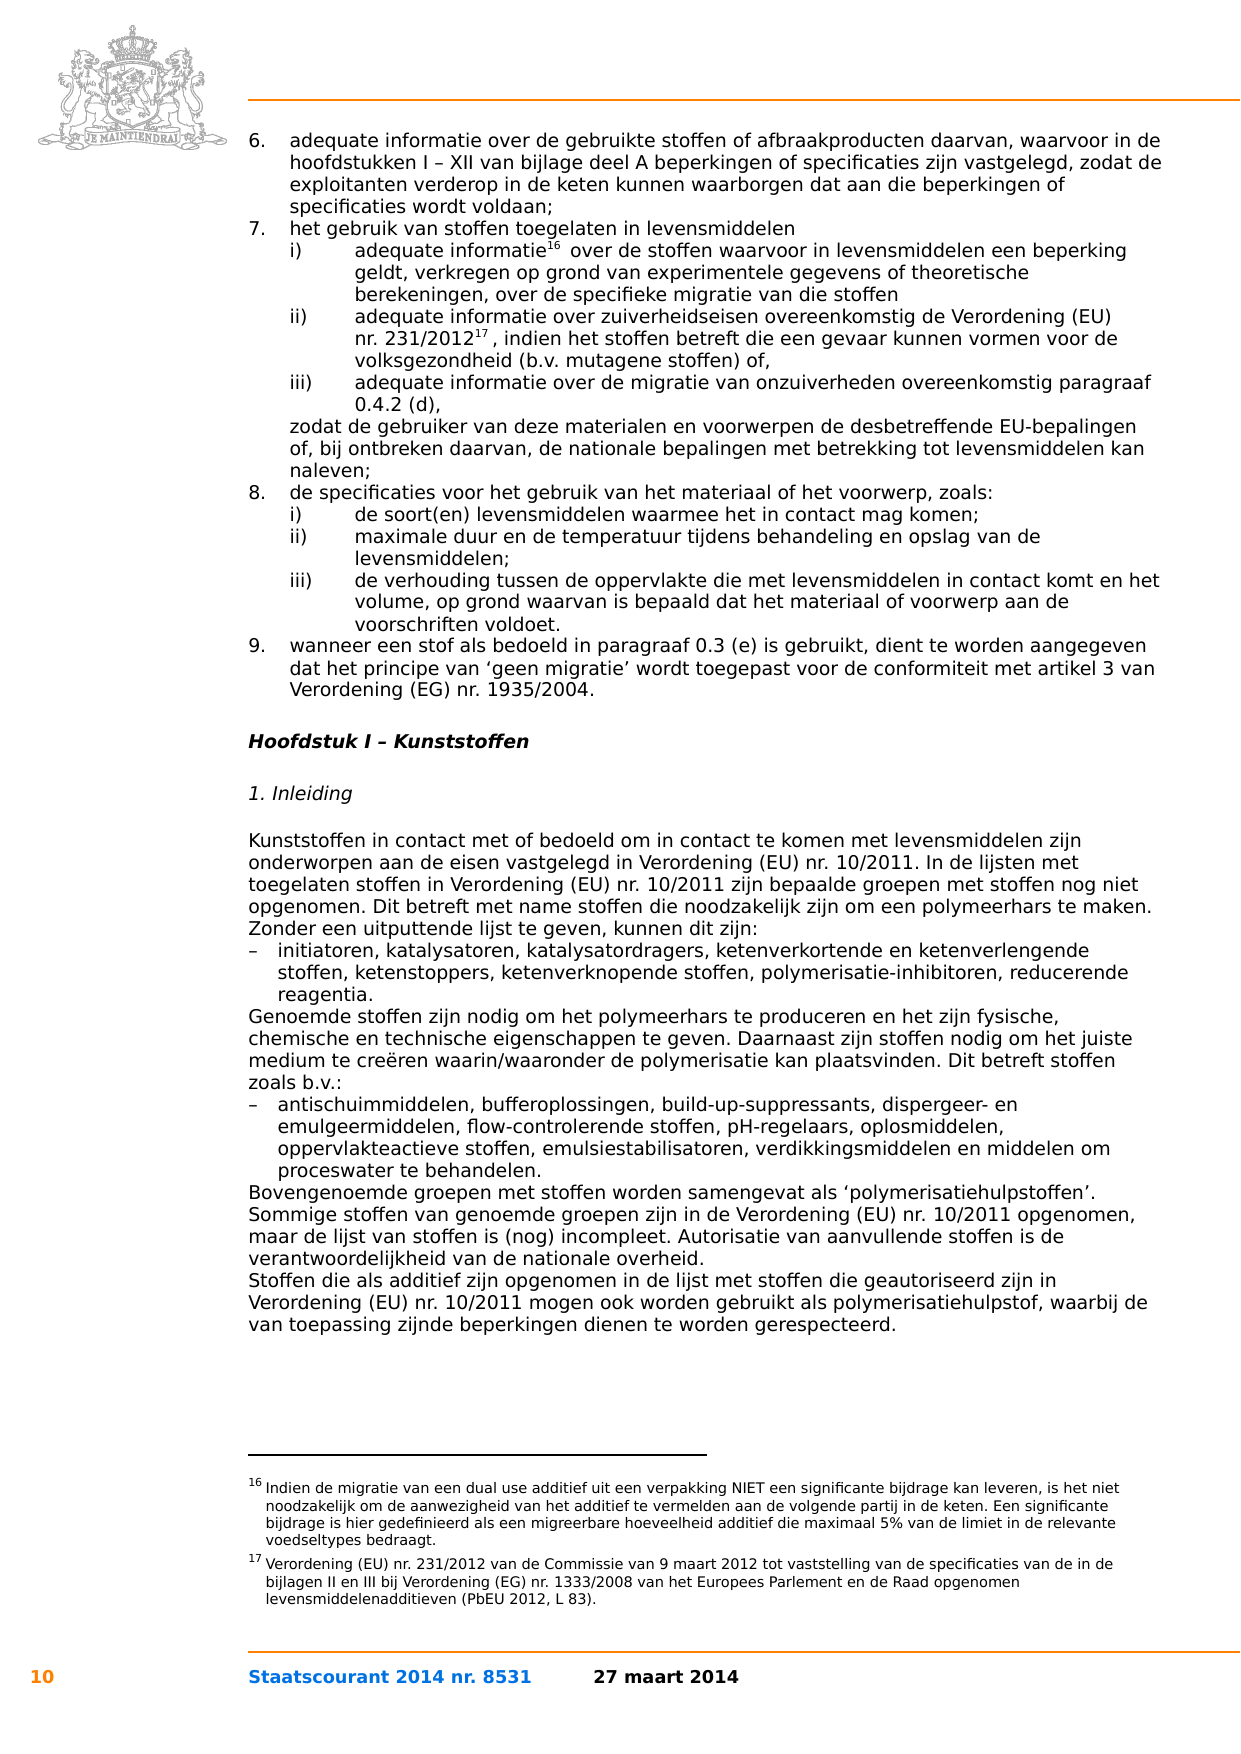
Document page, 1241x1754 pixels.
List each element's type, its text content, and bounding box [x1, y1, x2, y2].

subtitle Hoofdstuk I – Kunststoffen [248, 731, 1163, 753]
text Verordening (EU) nr. 231/2012 van de Commissie van 9 maart 2012 tot vaststelling van de specificaties van de in de bijlagen II en III bij Verordening (EG) nr. 1333/2008 van het Europees Parlement en de Raad opgenomen levensmiddelenadditieven (PbEU 2012, L 83). [248, 1552, 1163, 1608]
text zodat de gebruiker van deze materialen en voorwerpen de desbetreffende EU-bepalingen of, bij ontbreken daarvan, de nationale bepalingen met betrekking tot levensmiddelen kan naleven; [289, 416, 1163, 482]
text iii) adequate informatie over de migratie van onzuiverheden overeenkomstig paragraaf 0.4.2 (d), [289, 372, 1163, 416]
text Genoemde stoffen zijn nodig om het polymeerhars te produceren en het zijn fysische, chemische en technische eigenschappen te geven. Daarnaast zijn stoffen nodig om het juiste medium te creëren waarin/waaronder de polymerisatie kan plaatsvinden. Dit betreft stoffen zoals b.v.: [248, 1006, 1163, 1094]
text i) adequate informatie over de stoffen waarvoor in levensmiddelen een beperking geldt, verkregen op grond van experimentele gegevens of theoretische berekeningen, over de specifieke migratie van die stoffen [289, 240, 1163, 306]
text Kunststoffen in contact met of bedoeld om in contact te komen met levensmiddelen zijn onderworpen aan de eisen vastgelegd in Verordening (EU) nr. 10/2011. In de lijsten met toegelaten stoffen in Verordening (EU) nr. 10/2011 zijn bepaalde groepen met stoffen nog niet opgenomen. Dit betreft met name stoffen die noodzakelijk zijn om een polymeerhars te maken. Zonder een uitputtende lijst te geven, kunnen dit zijn: [248, 830, 1163, 940]
text iii) de verhouding tussen de oppervlakte die met levensmiddelen in contact komt en het volume, op grond waarvan is bepaald dat het materiaal of voorwerp aan de voorschriften voldoet. [289, 569, 1163, 635]
text i) de soort(en) levensmiddelen waarmee het in contact mag komen; [289, 503, 1163, 526]
text – initiatoren, katalysatoren, katalysatordragers, ketenverkortende en ketenverlengende stoffen, ketenstoppers, ketenverknopende stoffen, polymerisatie-inhibitoren, reducerende reagentia. [248, 940, 1163, 1006]
text 9. wanneer een stof als bedoeld in paragraaf 0.3 (e) is gebruikt, dient te worden aangegeven dat het principe van ‘geen migratie’ wordt toegepast voor de conformiteit met artikel 3 van Verordening (EG) nr. 1935/2004. [248, 635, 1163, 701]
subtitle 1. Inleiding [248, 783, 1163, 805]
text Stoffen die als additief zijn opgenomen in de lijst met stoffen die geautoriseerd zijn in Verordening (EU) nr. 10/2011 mogen ook worden gebruikt als polymerisatiehulpstof, waarbij de van toepassing zijnde beperkingen dienen te worden gerespecteerd. [248, 1270, 1163, 1336]
text – antischuimmiddelen, bufferoplossingen, build-up-suppressants, dispergeer- en emulgeermiddelen, flow-controlerende stoffen, pH-regelaars, oplosmiddelen, oppervlakteactieve stoffen, emulsiestabilisatoren, verdikkingsmiddelen en middelen om proceswater te behandelen. [248, 1094, 1163, 1182]
text 7. het gebruik van stoffen toegelaten in levensmiddelen [248, 218, 1163, 240]
text ii) adequate informatie over zuiverheidseisen overeenkomstig de Verordening (EU) nr. 231/2012, indien het stoffen betreft die een gevaar kunnen vormen voor de volksgezondheid (b.v. mutagene stoffen) of, [289, 306, 1163, 372]
text Sommige stoffen van genoemde groepen zijn in de Verordening (EU) nr. 10/2011 opgenomen, maar de lijst van stoffen is (nog) incompleet. Autorisatie van aanvullende stoffen is de verantwoordelijkheid van de nationale overheid. [248, 1204, 1163, 1270]
text ii) maximale duur en de temperatuur tijdens behandeling en opslag van de levensmiddelen; [289, 526, 1163, 569]
text Indien de migratie van een dual use additief uit een verpakking NIET een significante bijdrage kan leveren, is het niet noodzakelijk om de aanwezigheid van het additief te vermelden aan de volgende partij in de keten. Een significante bijdrage is hier gedefinieerd als een migreerbare hoeveelheid additief die maximaal 5% van de limiet in de relevante voedseltypes bedraagt. [248, 1476, 1163, 1549]
picture [38, 25, 227, 150]
text 8. de specificaties voor het gebruik van het materiaal of het voorwerp, zoals: [248, 482, 1163, 503]
text 6. adequate informatie over de gebruikte stoffen of afbraakproducten daarvan, waarvoor in de hoofdstukken I – XII van bijlage deel A beperkingen of specificaties zijn vastgelegd, zodat de exploitanten verderop in de keten kunnen waarborgen dat aan die beperkingen of specificaties wordt voldaan; [248, 130, 1163, 218]
text Bovengenoemde groepen met stoffen worden samengevat als ‘polymerisatiehulpstoffen’. [248, 1182, 1163, 1204]
